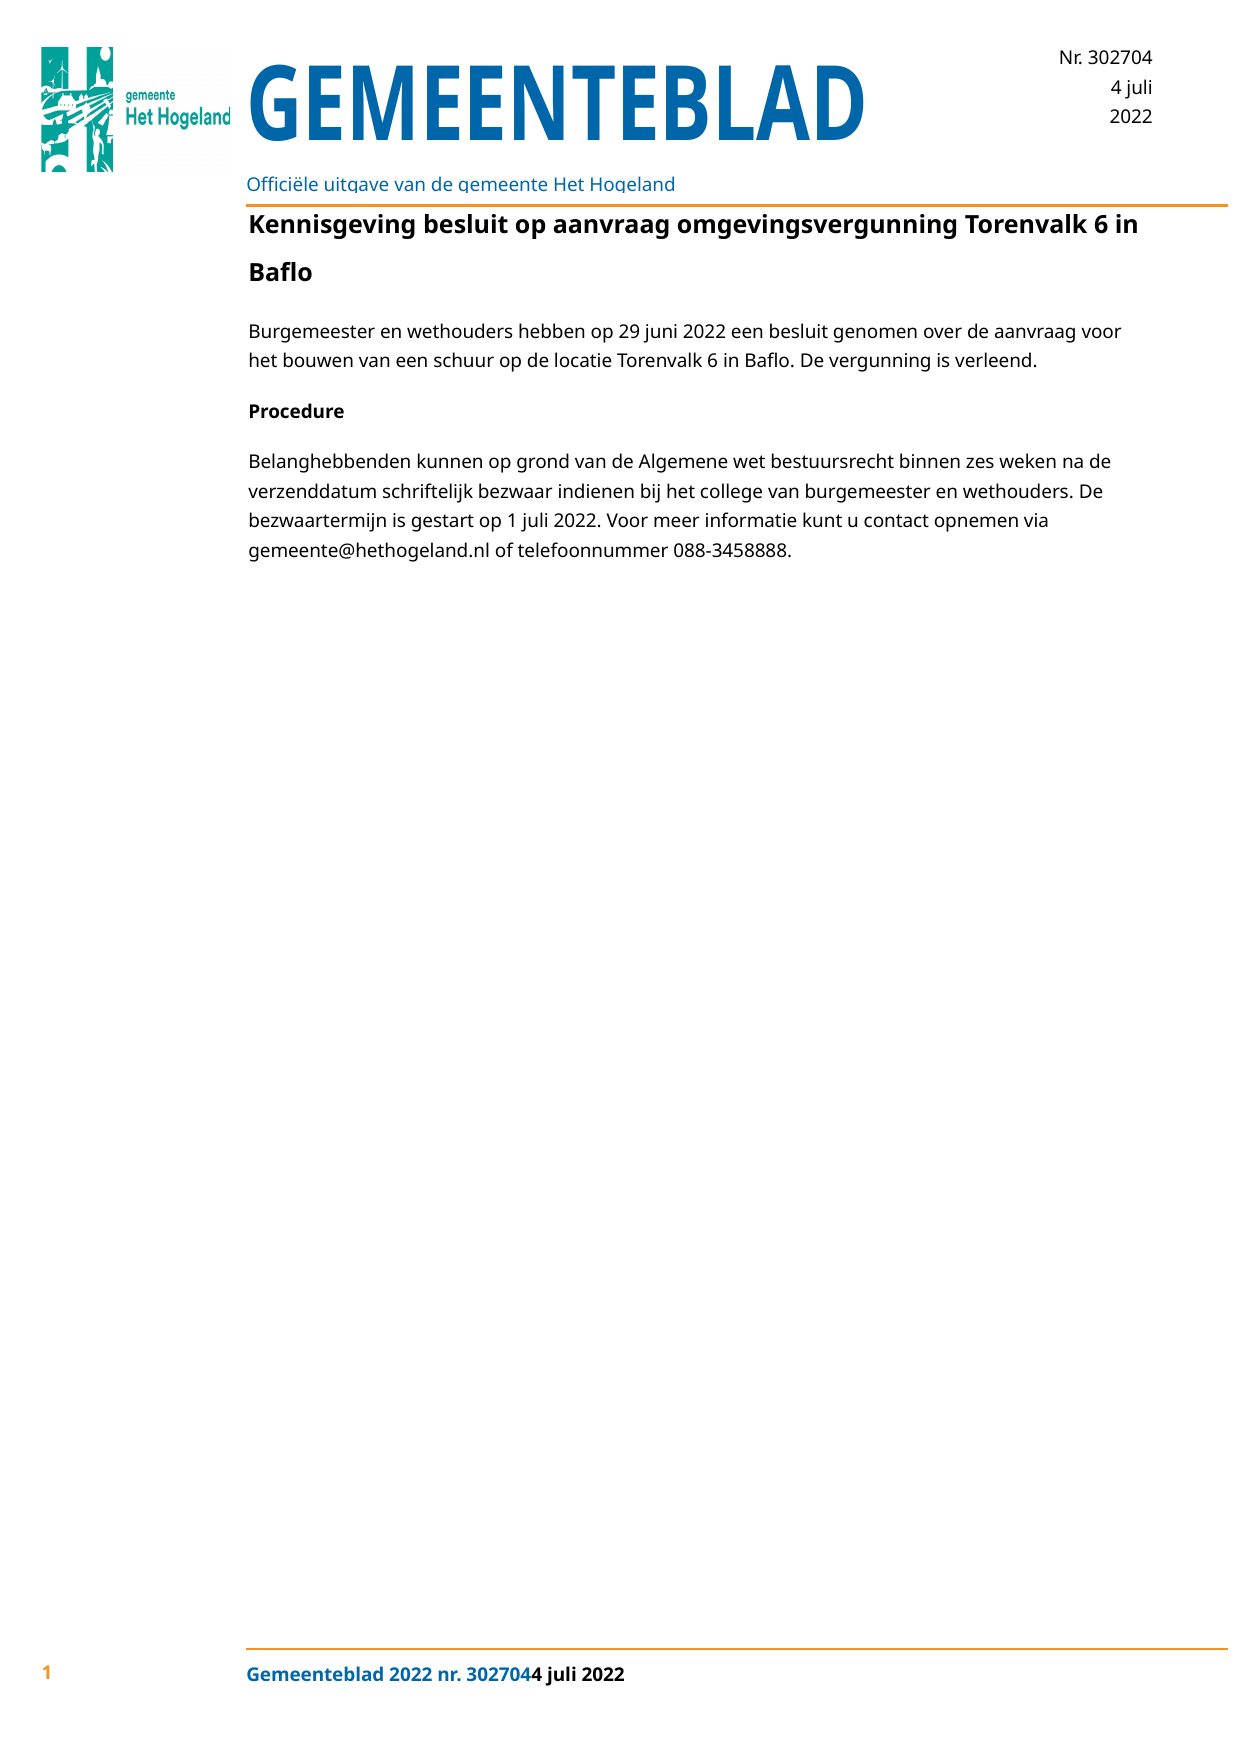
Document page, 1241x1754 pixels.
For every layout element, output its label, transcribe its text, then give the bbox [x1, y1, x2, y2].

picture [41, 47, 231, 172]
text Procedure [248, 398, 1152, 424]
text Burgemeester en wethouders hebben op 29 juni 2022 een besluit genomen over de aanvraag voor het bouwen van een schuur op de locatie Torenvalk 6 in Baflo. De vergunning is verleend. [248, 318, 1152, 373]
text Belanghebbenden kunnen op grond van de Algemene wet bestuursrecht binnen zes weken na de verzenddatum schriftelijk bezwaar indienen bij het college van burgemeester en wethouders. De bezwaartermijn is gestart op 1 juli 2022. Voor meer informatie kunt u contact opnemen via gemeente@hethogeland.nl of telefoonnummer 088-3458888. [248, 448, 1152, 563]
text Kennisgeving besluit op aanvraag omgevingsvergunning Torenvalk 6 in Baflo [248, 207, 1152, 288]
